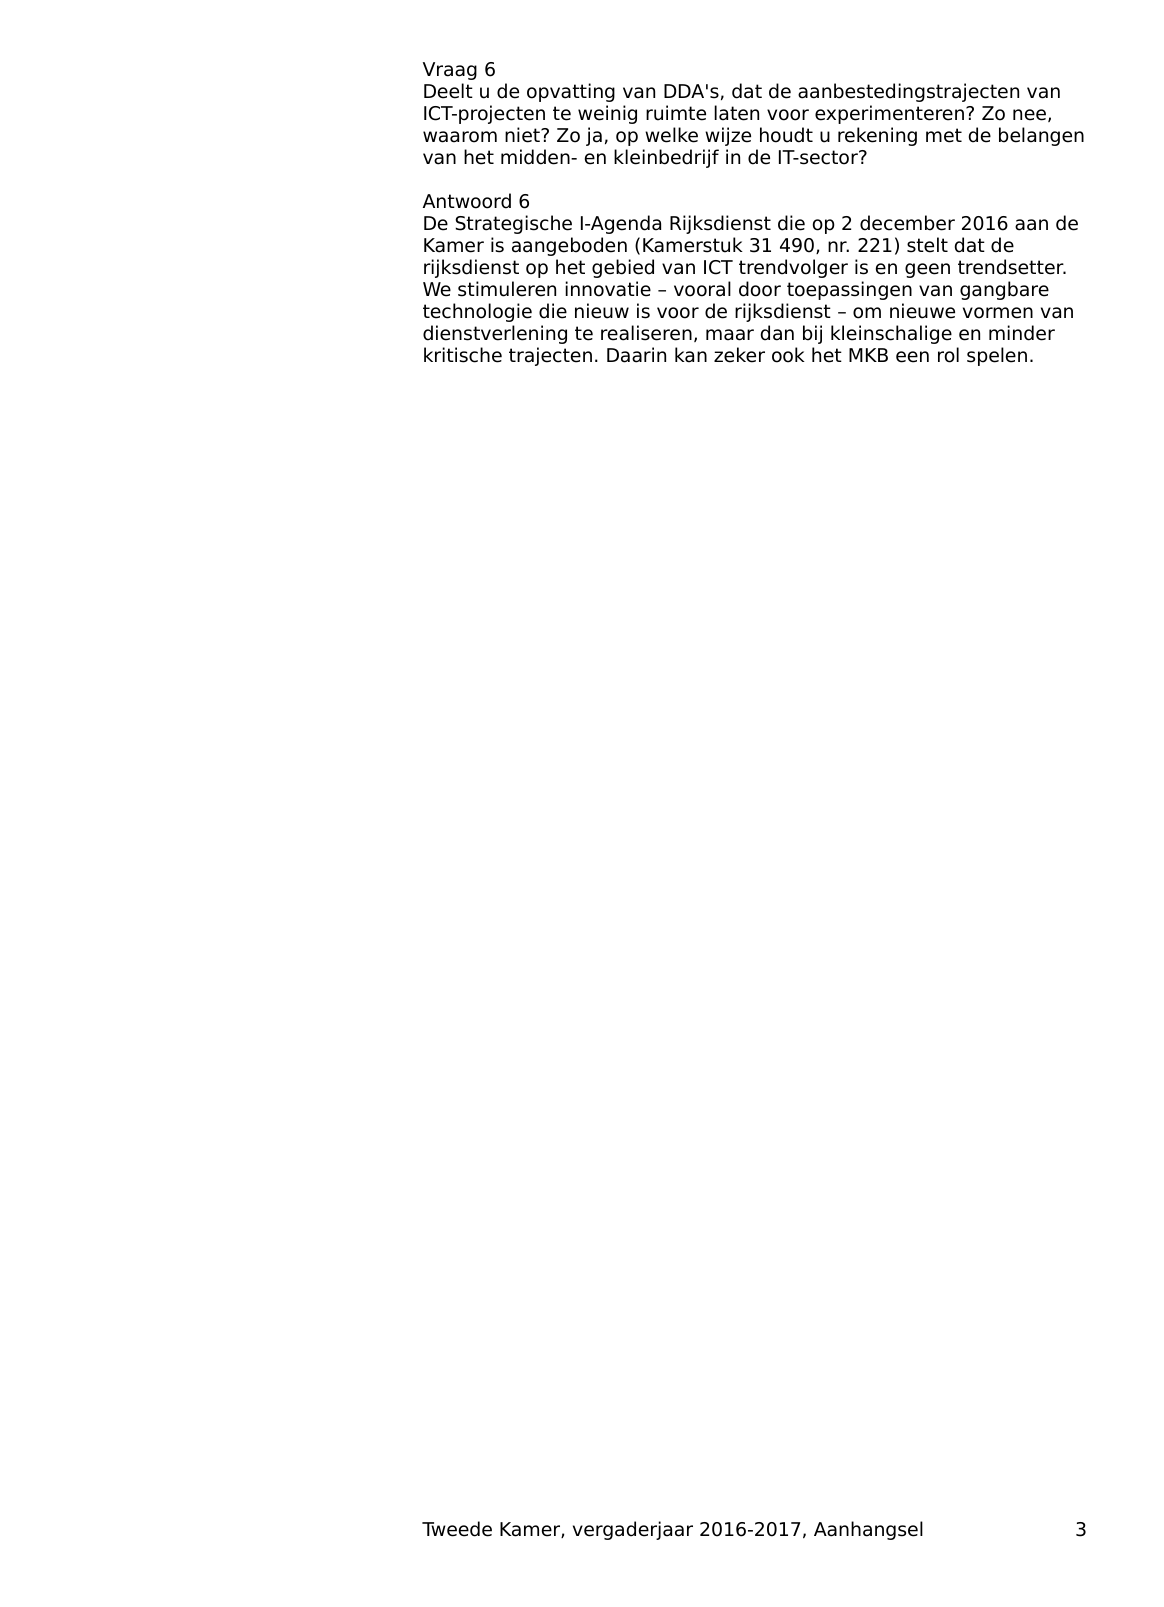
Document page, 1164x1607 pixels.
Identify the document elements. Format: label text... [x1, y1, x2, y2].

text De Strategische I-Agenda Rijksdienst die op 2 december 2016 aan de Kamer is aangeboden (Kamerstuk 31 490, nr. 221) stelt dat de rijksdienst op het gebied van ICT trendvolger is en geen trendsetter. We stimuleren innovatie – vooral door toepassingen van gangbare technologie die nieuw is voor de rijksdienst – om nieuwe vormen van dienstverlening te realiseren, maar dan bij kleinschalige en minder kritische trajecten. Daarin kan zeker ook het MKB een rol spelen. [422, 213, 1087, 367]
text Deelt u de opvatting van DDA's, dat de aanbestedingstrajecten van ICT-projecten te weinig ruimte laten voor experimenteren? Zo nee, waarom niet? Zo ja, op welke wijze houdt u rekening met de belangen van het midden- en kleinbedrijf in de IT-sector? [422, 81, 1087, 169]
text Antwoord 6 [422, 191, 1087, 213]
text Vraag 6 [422, 59, 1087, 81]
